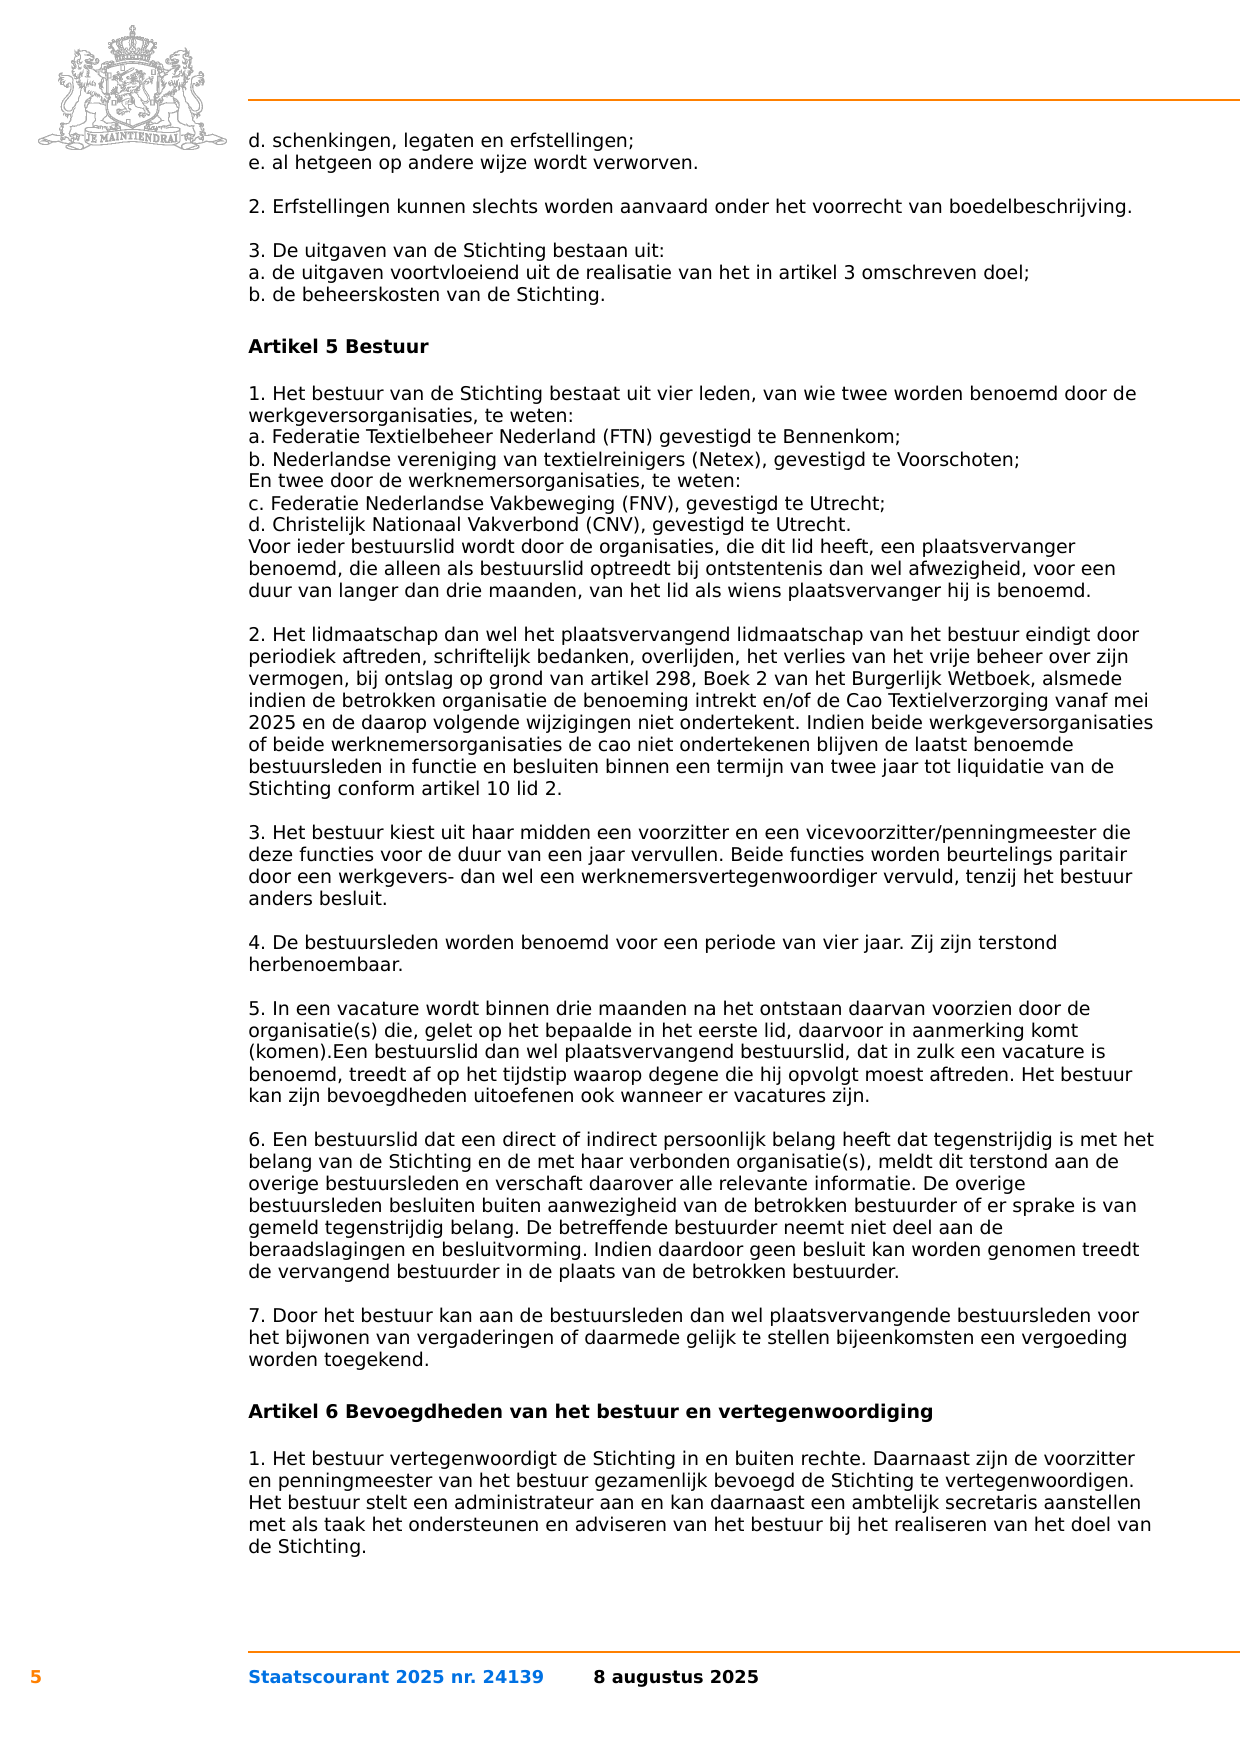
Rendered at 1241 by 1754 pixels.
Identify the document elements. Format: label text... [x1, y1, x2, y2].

text c. Federatie Nederlandse Vakbeweging (FNV), gevestigd te Utrecht; [248, 492, 1163, 514]
text 4. De bestuursleden worden benoemd voor een periode van vier jaar. Zij zijn terstond herbenoembaar. [248, 932, 1163, 976]
text 2. Erfstellingen kunnen slechts worden aanvaard onder het voorrecht van boedelbeschrijving. [248, 196, 1163, 218]
text 6. Een bestuurslid dat een direct of indirect persoonlijk belang heeft dat tegenstrijdig is met het belang van de Stichting en de met haar verbonden organisatie(s), meldt dit terstond aan de overige bestuursleden en verschaft daarover alle relevante informatie. De overige bestuursleden besluiten buiten aanwezigheid van de betrokken bestuurder of er sprake is van gemeld tegenstrijdig belang. De betreffende bestuurder neemt niet deel aan de beraadslagingen en besluitvorming. Indien daardoor geen besluit kan worden genomen treedt de vervangend bestuurder in de plaats van de betrokken bestuurder. [248, 1129, 1163, 1283]
subtitle Artikel 6 Bevoegdheden van het bestuur en vertegenwoordiging [248, 1401, 1163, 1423]
subtitle Artikel 5 Bestuur [248, 336, 1163, 357]
text 1. Het bestuur van de Stichting bestaat uit vier leden, van wie twee worden benoemd door de werkgeversorganisaties, te weten: [248, 382, 1163, 426]
text Voor ieder bestuurslid wordt door de organisaties, die dit lid heeft, een plaatsvervanger benoemd, die alleen als bestuurslid optreedt bij ontstentenis dan wel afwezigheid, voor een duur van langer dan drie maanden, van het lid als wiens plaatsvervanger hij is benoemd. [248, 536, 1163, 602]
text 3. De uitgaven van de Stichting bestaan uit: [248, 239, 1163, 262]
text d. schenkingen, legaten en erfstellingen; [248, 130, 1163, 152]
text 2. Het lidmaatschap dan wel het plaatsvervangend lidmaatschap van het bestuur eindigt door periodiek aftreden, schriftelijk bedanken, overlijden, het verlies van het vrije beheer over zijn vermogen, bij ontslag op grond van artikel 298, Boek 2 van het Burgerlijk Wetboek, alsmede indien de betrokken organisatie de benoeming intrekt en/of de Cao Textielverzorging vanaf mei 2025 en de daarop volgende wijzigingen niet ondertekent. Indien beide werkgeversorganisaties of beide werknemersorganisaties de cao niet ondertekenen blijven de laatst benoemde bestuursleden in functie en besluiten binnen een termijn van twee jaar tot liquidatie van de Stichting conform artikel 10 lid 2. [248, 624, 1163, 800]
text 5. In een vacature wordt binnen drie maanden na het ontstaan daarvan voorzien door de organisatie(s) die, gelet op het bepaalde in het eerste lid, daarvoor in aanmerking komt (komen).Een bestuurslid dan wel plaatsvervangend bestuurslid, dat in zulk een vacature is benoemd, treedt af op het tijdstip waarop degene die hij opvolgt moest aftreden. Het bestuur kan zijn bevoegdheden uitoefenen ook wanneer er vacatures zijn. [248, 997, 1163, 1107]
text 3. Het bestuur kiest uit haar midden een voorzitter en een vicevoorzitter/penningmeester die deze functies voor de duur van een jaar vervullen. Beide functies worden beurtelings paritair door een werkgevers- dan wel een werknemersvertegenwoordiger vervuld, tenzij het bestuur anders besluit. [248, 822, 1163, 910]
text 1. Het bestuur vertegenwoordigt de Stichting in en buiten rechte. Daarnaast zijn de voorzitter en penningmeester van het bestuur gezamenlijk bevoegd de Stichting te vertegenwoordigen. Het bestuur stelt een administrateur aan en kan daarnaast een ambtelijk secretaris aanstellen met als taak het ondersteunen en adviseren van het bestuur bij het realiseren van het doel van de Stichting. [248, 1448, 1163, 1558]
text d. Christelijk Nationaal Vakverbond (CNV), gevestigd te Utrecht. [248, 514, 1163, 536]
text a. de uitgaven voortvloeiend uit de realisatie van het in artikel 3 omschreven doel; [248, 262, 1163, 283]
text 7. Door het bestuur kan aan de bestuursleden dan wel plaatsvervangende bestuursleden voor het bijwonen van vergaderingen of daarmede gelijk te stellen bijeenkomsten een vergoeding worden toegekend. [248, 1305, 1163, 1371]
text En twee door de werknemersorganisaties, te weten: [248, 470, 1163, 492]
text b. Nederlandse vereniging van textielreinigers (Netex), gevestigd te Voorschoten; [248, 448, 1163, 470]
text b. de beheerskosten van de Stichting. [248, 283, 1163, 306]
text a. Federatie Textielbeheer Nederland (FTN) gevestigd te Bennenkom; [248, 426, 1163, 448]
picture [38, 25, 227, 150]
text e. al hetgeen op andere wijze wordt verworven. [248, 152, 1163, 174]
